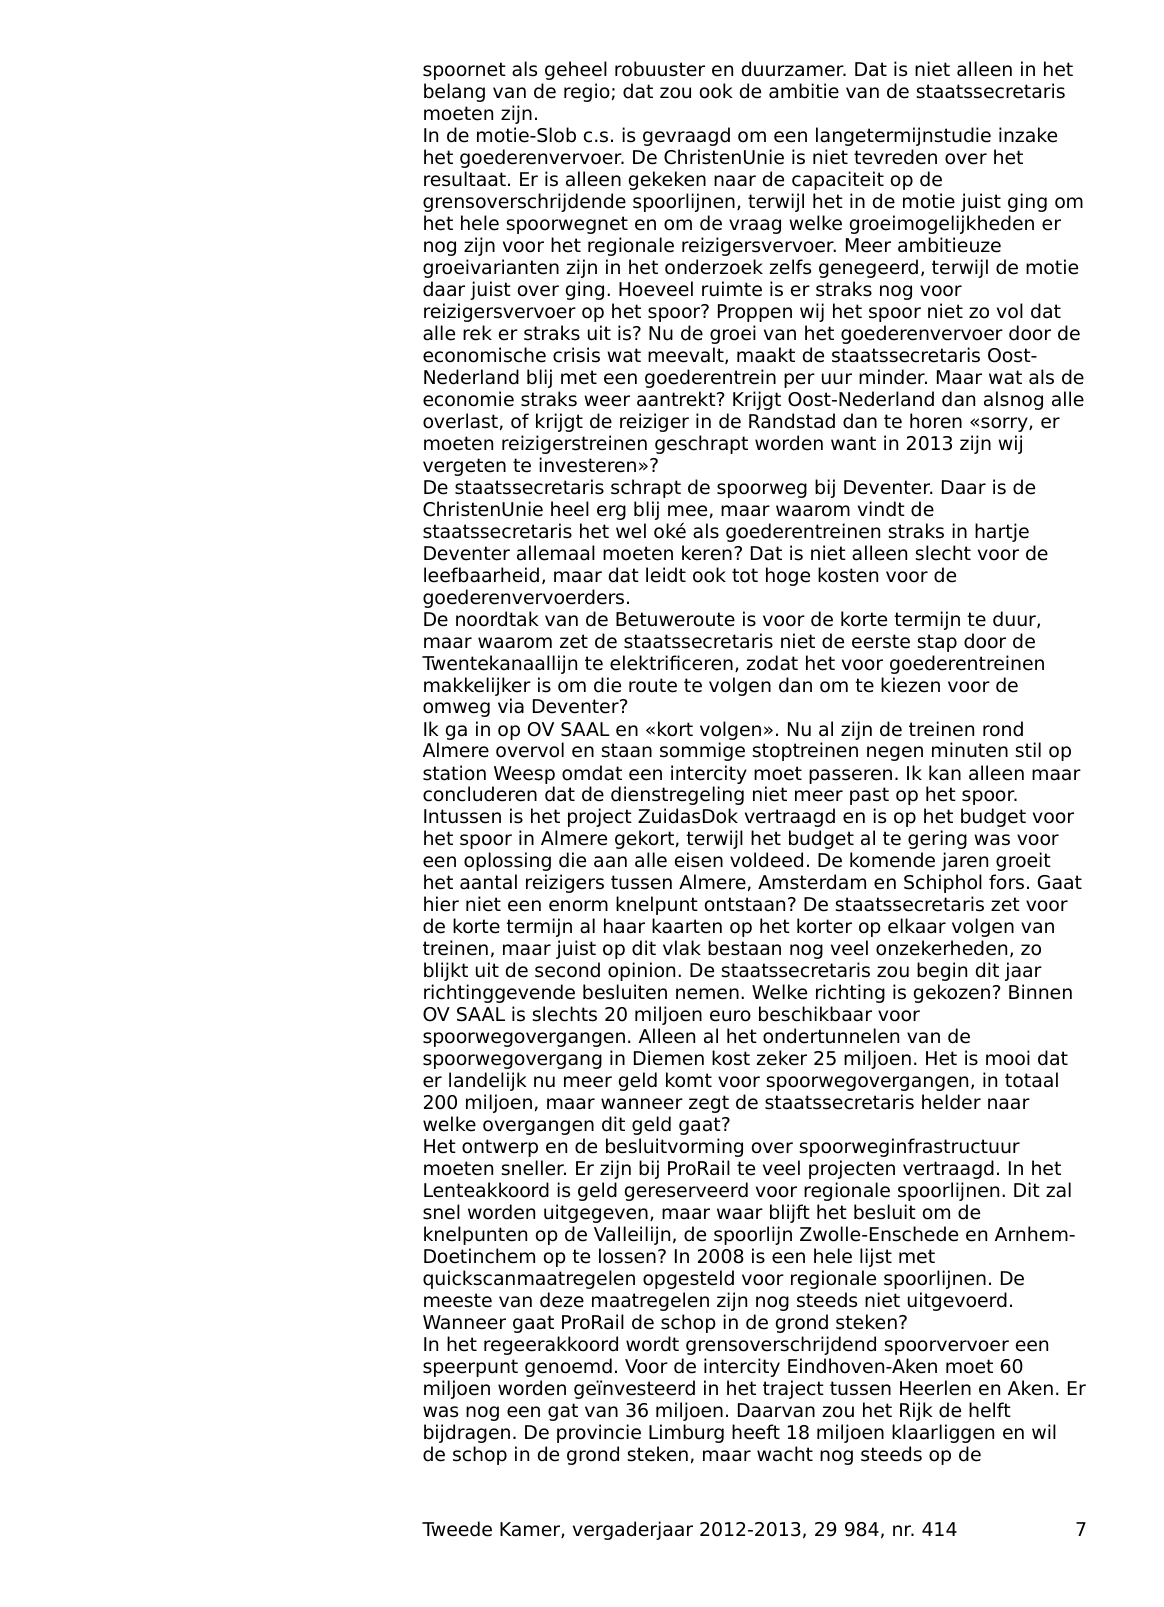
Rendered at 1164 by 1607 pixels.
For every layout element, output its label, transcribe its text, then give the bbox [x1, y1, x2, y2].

text De staatssecretaris schrapt de spoorweg bij Deventer. Daar is de ChristenUnie heel erg blij mee, maar waarom vindt de staatssecretaris het wel oké als goederentreinen straks in hartje Deventer allemaal moeten keren? Dat is niet alleen slecht voor de leefbaarheid, maar dat leidt ook tot hoge kosten voor de goederenvervoerders. [422, 477, 1087, 608]
text Ik ga in op OV SAAL en «kort volgen». Nu al zijn de treinen rond Almere overvol en staan sommige stoptreinen negen minuten stil op station Weesp omdat een intercity moet passeren. Ik kan alleen maar concluderen dat de dienstregeling niet meer past op het spoor. Intussen is het project ZuidasDok vertraagd en is op het budget voor het spoor in Almere gekort, terwijl het budget al te gering was voor een oplossing die aan alle eisen voldeed. De komende jaren groeit het aantal reizigers tussen Almere, Amsterdam en Schiphol fors. Gaat hier niet een enorm knelpunt ontstaan? De staatssecretaris zet voor de korte termijn al haar kaarten op het korter op elkaar volgen van treinen, maar juist op dit vlak bestaan nog veel onzekerheden, zo blijkt uit de second opinion. De staatssecretaris zou begin dit jaar richtinggevende besluiten nemen. Welke richting is gekozen? Binnen OV SAAL is slechts 20 miljoen euro beschikbaar voor spoorwegovergangen. Alleen al het ondertunnelen van de spoorwegovergang in Diemen kost zeker 25 miljoen. Het is mooi dat er landelijk nu meer geld komt voor spoorwegovergangen, in totaal 200 miljoen, maar wanneer zegt de staatssecretaris helder naar welke overgangen dit geld gaat? [422, 718, 1087, 1136]
text spoornet als geheel robuuster en duurzamer. Dat is niet alleen in het belang van de regio; dat zou ook de ambitie van de staatssecretaris moeten zijn. [422, 59, 1087, 125]
text De noordtak van de Betuweroute is voor de korte termijn te duur, maar waarom zet de staatssecretaris niet de eerste stap door de Twentekanaallijn te elektrificeren, zodat het voor goederentreinen makkelijker is om die route te volgen dan om te kiezen voor de omweg via Deventer? [422, 608, 1087, 718]
text In de motie-Slob c.s. is gevraagd om een langetermijnstudie inzake het goederenvervoer. De ChristenUnie is niet tevreden over het resultaat. Er is alleen gekeken naar de capaciteit op de grensoverschrijdende spoorlijnen, terwijl het in de motie juist ging om het hele spoorwegnet en om de vraag welke groeimogelijkheden er nog zijn voor het regionale reizigersvervoer. Meer ambitieuze groeivarianten zijn in het onderzoek zelfs genegeerd, terwijl de motie daar juist over ging. Hoeveel ruimte is er straks nog voor reizigersvervoer op het spoor? Proppen wij het spoor niet zo vol dat alle rek er straks uit is? Nu de groei van het goederenvervoer door de economische crisis wat meevalt, maakt de staatssecretaris Oost-Nederland blij met een goederentrein per uur minder. Maar wat als de economie straks weer aantrekt? Krijgt Oost-Nederland dan alsnog alle overlast, of krijgt de reiziger in de Randstad dan te horen «sorry, er moeten reizigerstreinen geschrapt worden want in 2013 zijn wij vergeten te investeren»? [422, 125, 1087, 477]
text Het ontwerp en de besluitvorming over spoorweginfrastructuur moeten sneller. Er zijn bij ProRail te veel projecten vertraagd. In het Lenteakkoord is geld gereserveerd voor regionale spoorlijnen. Dit zal snel worden uitgegeven, maar waar blijft het besluit om de knelpunten op de Valleilijn, de spoorlijn Zwolle-Enschede en Arnhem-Doetinchem op te lossen? In 2008 is een hele lijst met quickscanmaatregelen opgesteld voor regionale spoorlijnen. De meeste van deze maatregelen zijn nog steeds niet uitgevoerd. Wanneer gaat ProRail de schop in de grond steken? [422, 1136, 1087, 1334]
text In het regeerakkoord wordt grensoverschrijdend spoorvervoer een speerpunt genoemd. Voor de intercity Eindhoven-Aken moet 60 miljoen worden geïnvesteerd in het traject tussen Heerlen en Aken. Er was nog een gat van 36 miljoen. Daarvan zou het Rijk de helft bijdragen. De provincie Limburg heeft 18 miljoen klaarliggen en wil de schop in de grond steken, maar wacht nog steeds op de [422, 1334, 1087, 1466]
